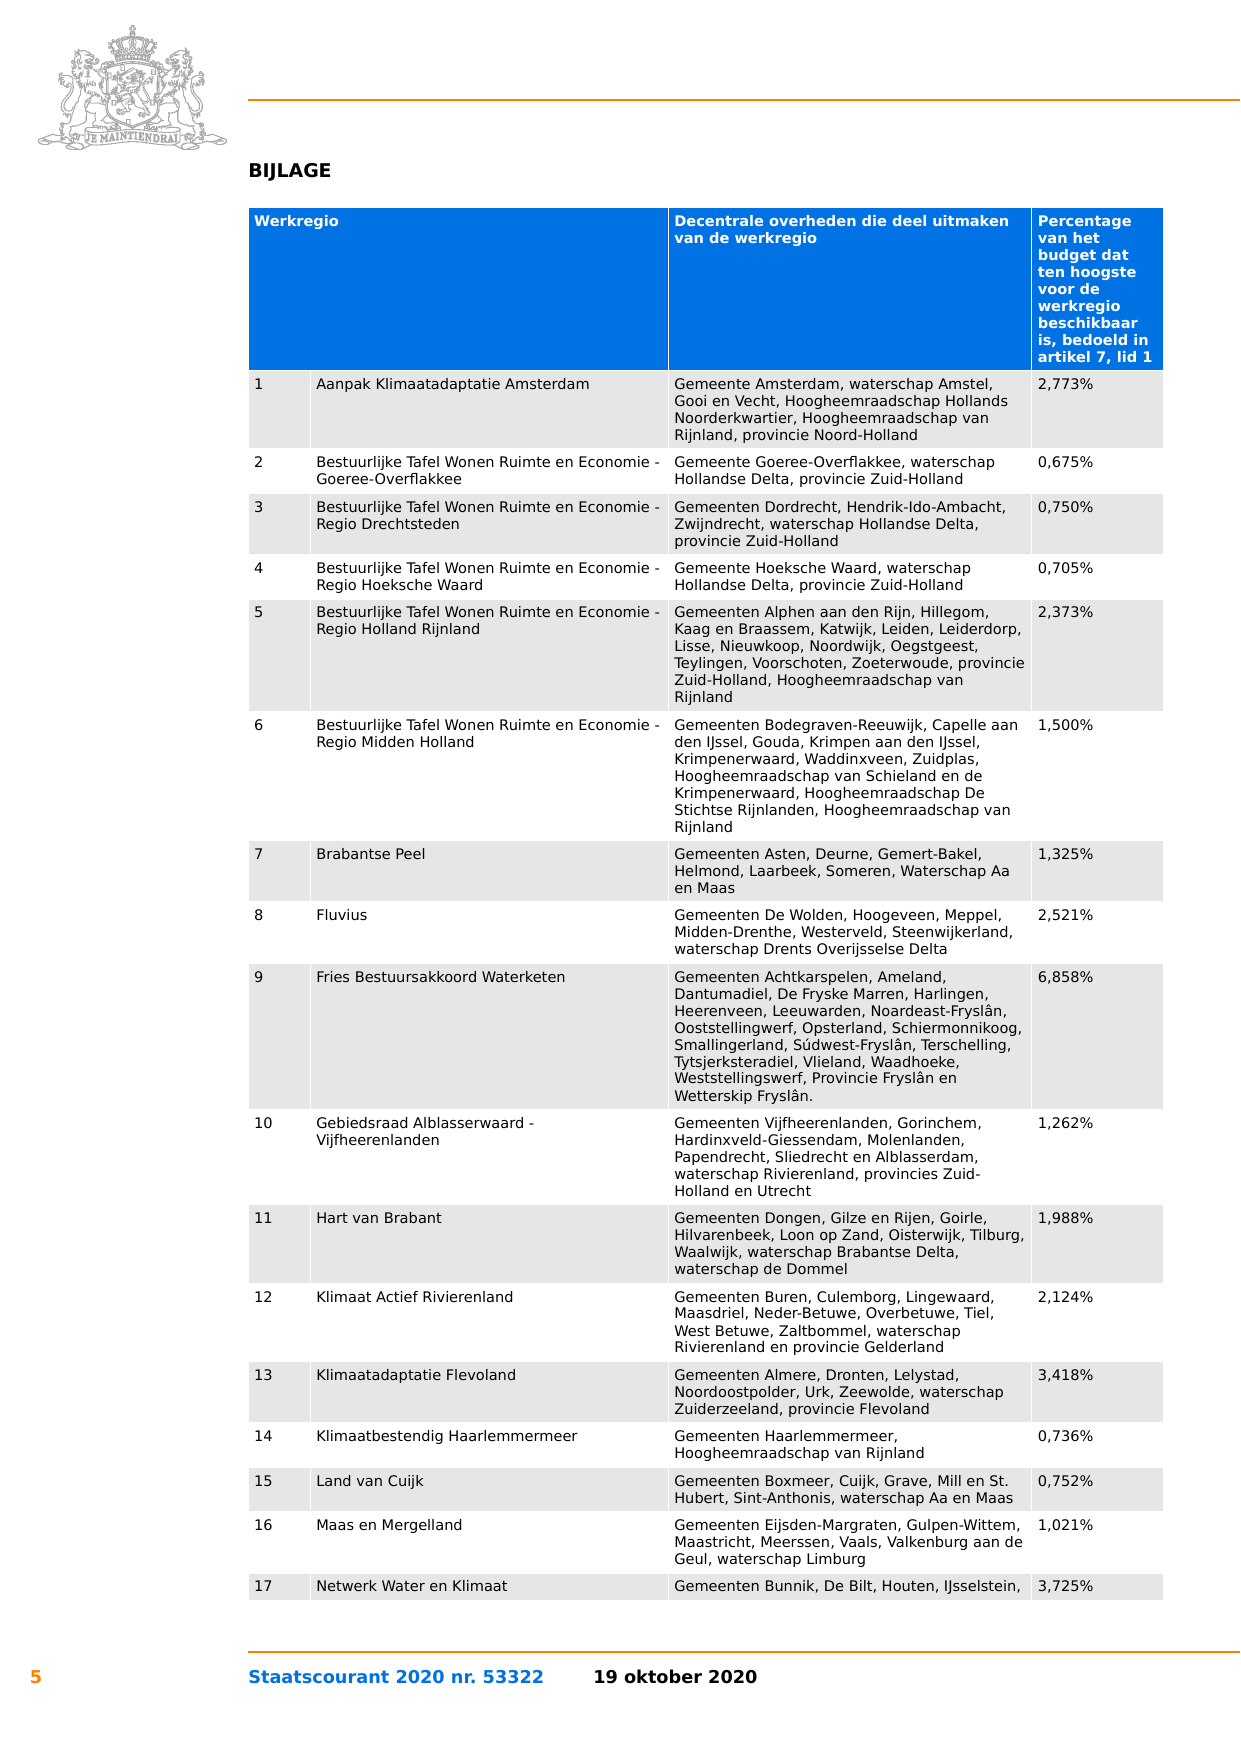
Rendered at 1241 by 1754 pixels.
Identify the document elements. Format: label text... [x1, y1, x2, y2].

table_cell Maas en Mergelland [311, 1512, 668, 1572]
table_cell Gemeenten Almere, Dronten, Lelystad, Noordoostpolder, Urk, Zeewolde, waterschap Zuiderzeeland, provincie Flevoland [669, 1362, 1031, 1422]
table_header Percentage van het budget dat ten hoogste voor de werkregio beschikbaar is, bedoeld in artikel 7, lid 1 [1032, 208, 1163, 370]
table_header Werkregio [249, 208, 668, 370]
table_cell 1,500% [1032, 712, 1163, 840]
table_cell 7 [249, 841, 310, 901]
table_cell 0,736% [1032, 1424, 1163, 1467]
table_cell 0,705% [1032, 555, 1163, 598]
table_cell Gemeente Hoeksche Waard, waterschap Hollandse Delta, provincie Zuid-Holland [669, 555, 1031, 598]
table_cell Bestuurlijke Tafel Wonen Ruimte en Economie - Regio Hoeksche Waard [311, 555, 668, 598]
table_cell Gemeenten De Wolden, Hoogeveen, Meppel, Midden-Drenthe, Westerveld, Steenwijkerland, waterschap Drents Overijsselse Delta [669, 903, 1031, 963]
table_cell Gemeenten Alphen aan den Rijn, Hillegom, Kaag en Braassem, Katwijk, Leiden, Leiderdorp, Lisse, Nieuwkoop, Noordwijk, Oegstgeest, Teylingen, Voorschoten, Zoeterwoude, provincie Zuid-Holland, Hoogheemraadschap van Rijnland [669, 600, 1031, 711]
table_cell Netwerk Water en Klimaat [311, 1574, 668, 1600]
table_cell Fluvius [311, 903, 668, 963]
table_cell Gemeenten Vijfheerenlanden, Gorinchem, Hardinxveld-Giessendam, Molenlanden, Papendrecht, Sliedrecht en Alblasserdam, waterschap Rivierenland, provincies Zuid-Holland en Utrecht [669, 1110, 1031, 1204]
table_cell Gemeenten Eijsden-Margraten, Gulpen-Wittem, Maastricht, Meerssen, Vaals, Valkenburg aan de Geul, waterschap Limburg [669, 1512, 1031, 1572]
table_cell 1,988% [1032, 1205, 1163, 1283]
table_cell 6 [249, 712, 310, 840]
table_cell Gemeenten Haarlemmermeer, Hoogheemraadschap van Rijnland [669, 1424, 1031, 1467]
table_cell 3,418% [1032, 1362, 1163, 1422]
table_cell 10 [249, 1110, 310, 1204]
table_cell 1,262% [1032, 1110, 1163, 1204]
table_cell Gemeenten Bodegraven-Reeuwijk, Capelle aan den IJssel, Gouda, Krimpen aan den IJssel, Krimpenerwaard, Waddinxveen, Zuidplas, Hoogheemraadschap van Schieland en de Krimpenerwaard, Hoogheemraadschap De Stichtse Rijnlanden, Hoogheemraadschap van Rijnland [669, 712, 1031, 840]
picture [38, 25, 227, 150]
table_cell Brabantse Peel [311, 841, 668, 901]
table_cell 0,750% [1032, 494, 1163, 554]
table_cell 2,521% [1032, 903, 1163, 963]
table_cell 2 [249, 450, 310, 493]
table_cell Gemeenten Dongen, Gilze en Rijen, Goirle, Hilvarenbeek, Loon op Zand, Oisterwijk, Tilburg, Waalwijk, waterschap Brabantse Delta, waterschap de Dommel [669, 1205, 1031, 1283]
table_cell Klimaatbestendig Haarlemmermeer [311, 1424, 668, 1467]
subtitle BIJLAGE [248, 160, 1163, 182]
table_cell 17 [249, 1574, 310, 1600]
table_cell 2,124% [1032, 1284, 1163, 1361]
table_cell Gemeenten Achtkarspelen, Ameland, Dantumadiel, De Fryske Marren, Harlingen, Heerenveen, Leeuwarden, Noardeast-Fryslân, Ooststellingwerf, Opsterland, Schiermonnikoog, Smallingerland, Súdwest-Fryslân, Terschelling, Tytsjerksteradiel, Vlieland, Waadhoeke, Weststellingswerf, Provincie Fryslân en Wetterskip Fryslân. [669, 964, 1031, 1109]
table_cell Fries Bestuursakkoord Waterketen [311, 964, 668, 1109]
table_cell 1,021% [1032, 1512, 1163, 1572]
table_cell Land van Cuijk [311, 1468, 668, 1511]
table_cell 11 [249, 1205, 310, 1283]
table_cell 0,675% [1032, 450, 1163, 493]
table_cell Klimaat Actief Rivierenland [311, 1284, 668, 1361]
table_cell Bestuurlijke Tafel Wonen Ruimte en Economie - Regio Holland Rijnland [311, 600, 668, 711]
table_cell Hart van Brabant [311, 1205, 668, 1283]
table_cell 1 [249, 371, 310, 448]
table_cell 0,752% [1032, 1468, 1163, 1511]
table_cell Klimaatadaptatie Flevoland [311, 1362, 668, 1422]
table_cell Gemeenten Buren, Culemborg, Lingewaard, Maasdriel, Neder-Betuwe, Overbetuwe, Tiel, West Betuwe, Zaltbommel, waterschap Rivierenland en provincie Gelderland [669, 1284, 1031, 1361]
table_cell 3,725% [1032, 1574, 1163, 1600]
table_cell Gemeenten Asten, Deurne, Gemert-Bakel, Helmond, Laarbeek, Someren, Waterschap Aa en Maas [669, 841, 1031, 901]
table_cell Bestuurlijke Tafel Wonen Ruimte en Economie - Regio Drechtsteden [311, 494, 668, 554]
table_cell 5 [249, 600, 310, 711]
table_cell 16 [249, 1512, 310, 1572]
table_cell Gemeenten Bunnik, De Bilt, Houten, IJsselstein, [669, 1574, 1031, 1600]
table_cell Gemeente Amsterdam, waterschap Amstel, Gooi en Vecht, Hoogheemraadschap Hollands Noorderkwartier, Hoogheemraadschap van Rijnland, provincie Noord-Holland [669, 371, 1031, 448]
table_cell 12 [249, 1284, 310, 1361]
table_cell 9 [249, 964, 310, 1109]
table_cell Bestuurlijke Tafel Wonen Ruimte en Economie - Goeree-Overflakkee [311, 450, 668, 493]
table_cell 14 [249, 1424, 310, 1467]
table_cell Bestuurlijke Tafel Wonen Ruimte en Economie - Regio Midden Holland [311, 712, 668, 840]
table_cell 1,325% [1032, 841, 1163, 901]
table_cell 8 [249, 903, 310, 963]
table_cell 2,773% [1032, 371, 1163, 448]
table_cell 3 [249, 494, 310, 554]
table_cell 15 [249, 1468, 310, 1511]
table_cell 2,373% [1032, 600, 1163, 711]
table_cell Gemeente Goeree-Overflakkee, waterschap Hollandse Delta, provincie Zuid-Holland [669, 450, 1031, 493]
table_cell 4 [249, 555, 310, 598]
table_header Decentrale overheden die deel uitmaken van de werkregio [669, 208, 1031, 370]
table_cell Gemeenten Boxmeer, Cuijk, Grave, Mill en St. Hubert, Sint-Anthonis, waterschap Aa en Maas [669, 1468, 1031, 1511]
table_cell 13 [249, 1362, 310, 1422]
table_cell Gebiedsraad Alblasserwaard - Vijfheerenlanden [311, 1110, 668, 1204]
table_cell 6,858% [1032, 964, 1163, 1109]
table_cell Gemeenten Dordrecht, Hendrik-Ido-Ambacht, Zwijndrecht, waterschap Hollandse Delta, provincie Zuid-Holland [669, 494, 1031, 554]
table_cell Aanpak Klimaatadaptatie Amsterdam [311, 371, 668, 448]
